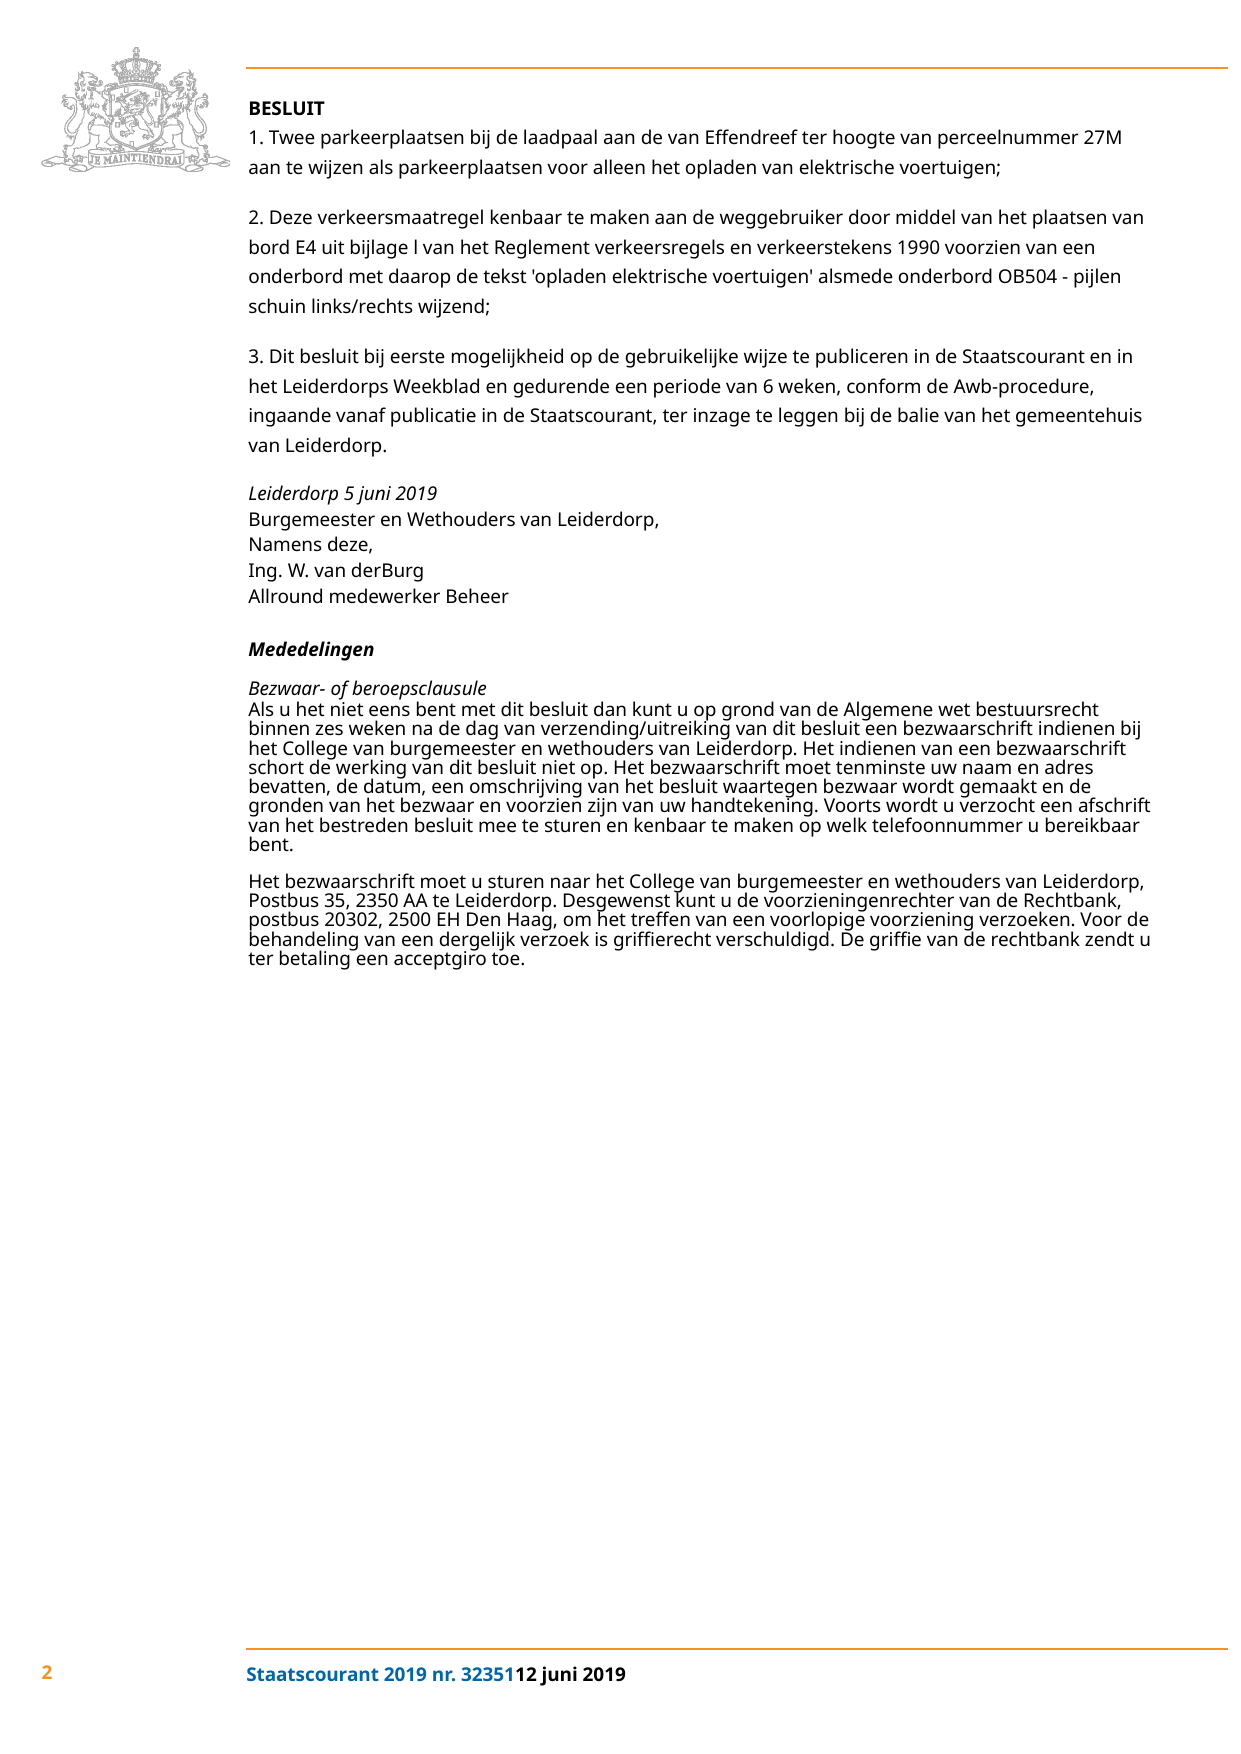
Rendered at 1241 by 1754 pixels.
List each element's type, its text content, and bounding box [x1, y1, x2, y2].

text 1. Twee parkeerplaatsen bij de laadpaal aan de van Effendreef ter hoogte van perceelnummer 27M aan te wijzen als parkeerplaatsen voor alleen het opladen van elektrische voertuigen; [248, 124, 1152, 180]
text Burgemeester en Wethouders van Leiderdorp, [248, 506, 1152, 532]
text Het bezwaarschrift moet u sturen naar het College van burgemeester en wethouders van Leiderdorp, Postbus 35, 2350 AA te Leiderdorp. Desgewenst kunt u de voorzieningenrechter van de Rechtbank, postbus 20302, 2500 EH Den Haag, om het treffen van een voorlopige voorziening verzoeken. Voor de behandeling van een dergelijk verzoek is griffierecht verschuldigd. De griffie van de rechtbank zendt u ter betaling een acceptgiro toe. [248, 873, 1152, 969]
text 2. Deze verkeersmaatregel kenbaar te maken aan de weggebruiker door middel van het plaatsen van bord E4 uit bijlage l van het Reglement verkeersregels en verkeerstekens 1990 voorzien van een onderbord met daarop de tekst 'opladen elektrische voertuigen' alsmede onderbord OB504 - pijlen schuin links/rechts wijzend; [248, 204, 1152, 319]
text 3. Dit besluit bij eerste mogelijkheid op de gebruikelijke wijze te publiceren in de Staatscourant en in het Leiderdorps Weekblad en gedurende een periode van 6 weken, conform de Awb-procedure, ingaande vanaf publicatie in de Staatscourant, ter inzage te leggen bij de balie van het gemeentehuis van Leiderdorp. [248, 343, 1152, 458]
picture [41, 47, 231, 172]
text BESLUIT [248, 95, 1152, 121]
text Als u het niet eens bent met dit besluit dan kunt u op grond van de Algemene wet bestuursrecht binnen zes weken na de dag van verzending/uitreiking van dit besluit een bezwaarschrift indienen bij het College van burgemeester en wethouders van Leiderdorp. Het indienen van een bezwaarschrift schort de werking van dit besluit niet op. Het bezwaarschrift moet tenminste uw naam en adres bevatten, de datum, een omschrijving van het besluit waartegen bezwaar wordt gemaakt en de gronden van het bezwaar en voorzien zijn van uw handtekening. Voorts wordt u verzocht een afschrift van het bestreden besluit mee te sturen en kenbaar te maken op welk telefoonnummer u bereikbaar bent. [248, 701, 1152, 855]
text Mededelingen [248, 636, 1152, 662]
text Namens deze, [248, 532, 1152, 557]
text Allround medewerker Beheer [248, 583, 1152, 609]
text Ing. W. van derBurg [248, 557, 1152, 583]
text Bezwaar- of beroepsclausule [248, 675, 1152, 701]
text Leiderdorp 5 juni 2019 [248, 480, 1152, 506]
